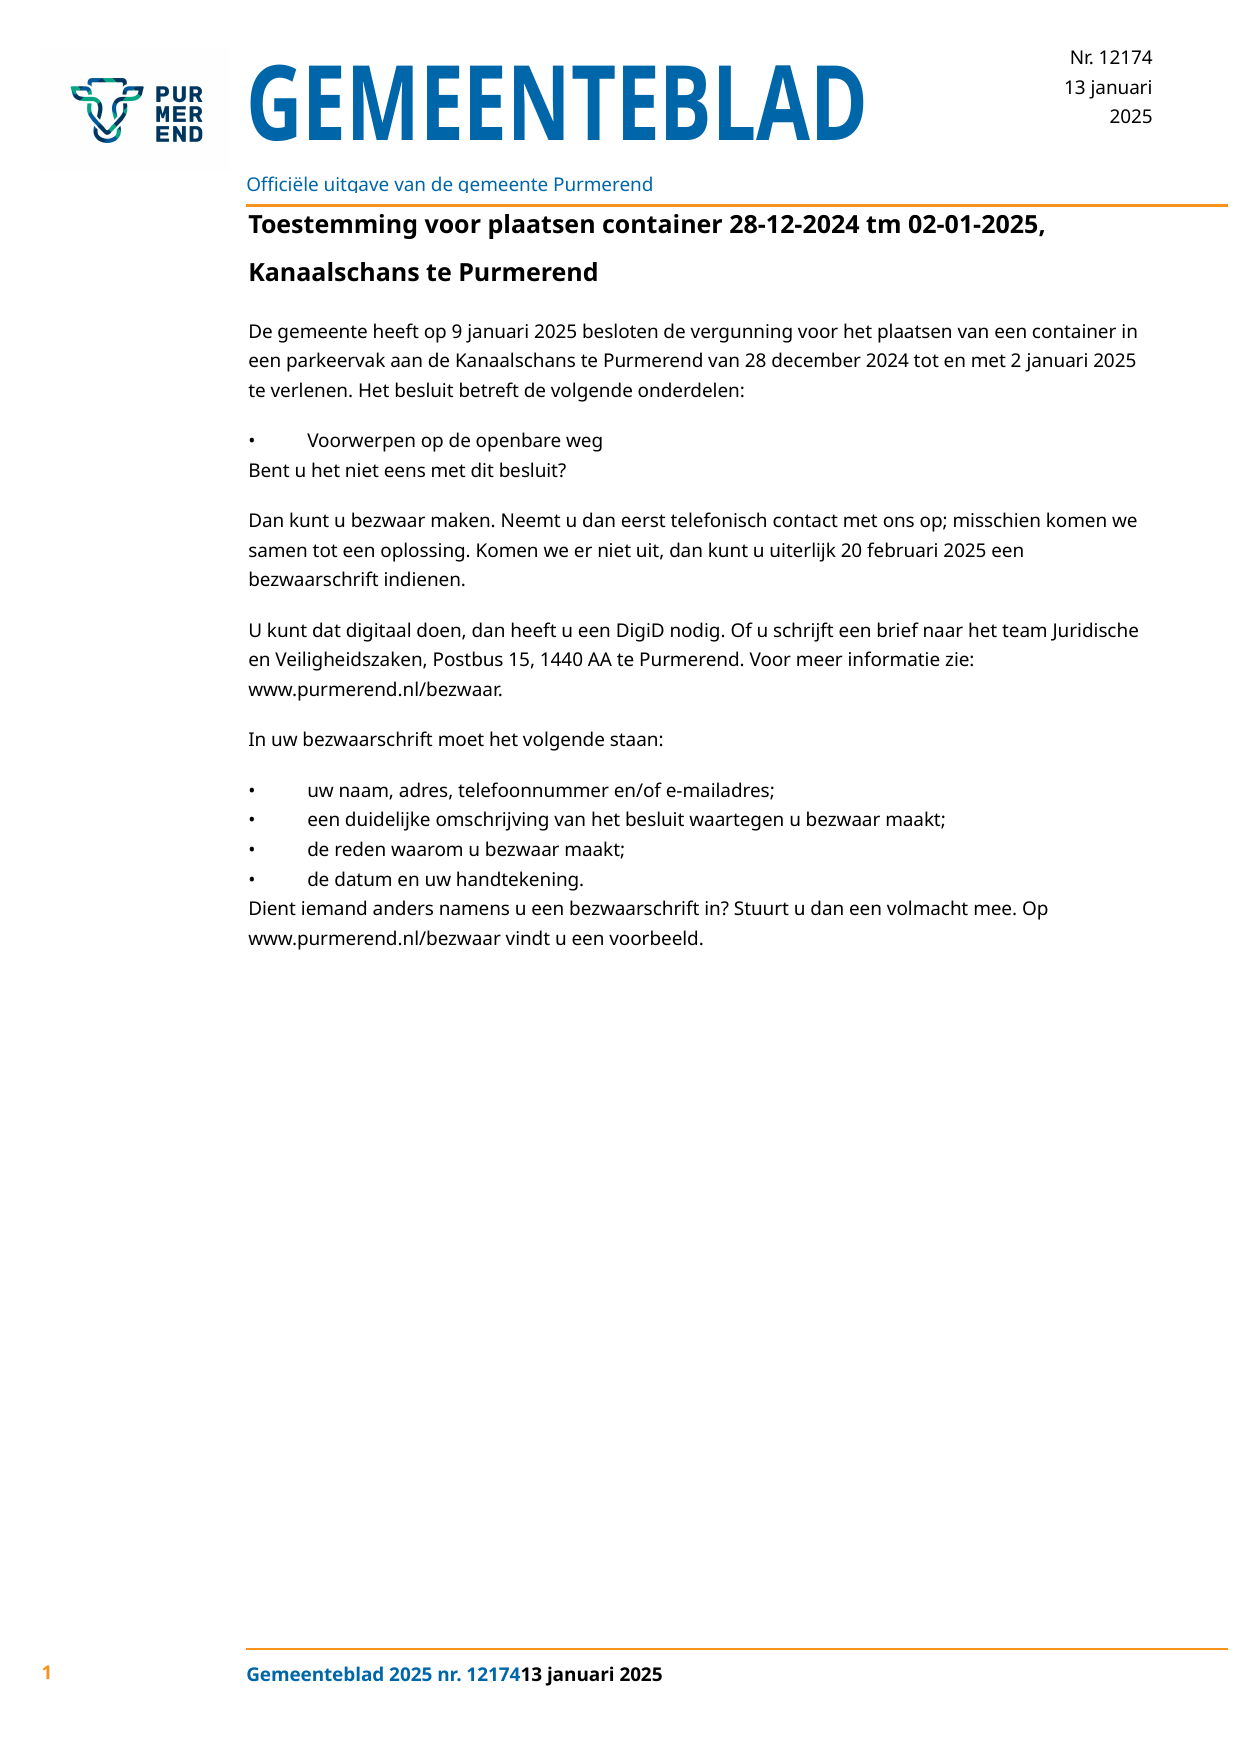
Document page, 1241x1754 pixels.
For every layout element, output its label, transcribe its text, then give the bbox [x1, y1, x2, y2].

text De gemeente heeft op 9 januari 2025 besloten de vergunning voor het plaatsen van een container in een parkeervak aan de Kanaalschans te Purmerend van 28 december 2024 tot en met 2 januari 2025 te verlenen. Het besluit betreft de volgende onderdelen: [248, 318, 1152, 403]
text U kunt dat digitaal doen, dan heeft u een DigiD nodig. Of u schrijft een brief naar het team Juridische en Veiligheidszaken, Postbus 15, 1440 AA te Purmerend. Voor meer informatie zie: www.purmerend.nl/bezwaar. [248, 617, 1152, 702]
list de reden waarom u bezwaar maakt; [248, 836, 1152, 862]
list Voorwerpen op de openbare weg [248, 427, 1152, 453]
picture [41, 47, 231, 172]
list een duidelijke omschrijving van het besluit waartegen u bezwaar maakt; [248, 807, 1152, 832]
text Bent u het niet eens met dit besluit? [248, 457, 1152, 483]
text Dan kunt u bezwaar maken. Neemt u dan eerst telefonisch contact met ons op; misschien komen we samen tot een oplossing. Komen we er niet uit, dan kunt u uiterlijk 20 februari 2025 een bezwaarschrift indienen. [248, 507, 1152, 592]
text Dient iemand anders namens u een bezwaarschrift in? Stuurt u dan een volmacht mee. Op www.purmerend.nl/bezwaar vindt u een voorbeeld. [248, 895, 1152, 951]
text Toestemming voor plaatsen container 28-12-2024 tm 02-01-2025, Kanaalschans te Purmerend [248, 207, 1152, 288]
list de datum en uw handtekening. [248, 866, 1152, 892]
text In uw bezwaarschrift moet het volgende staan: [248, 727, 1152, 752]
list uw naam, adres, telefoonnummer en/of e-mailadres; [248, 777, 1152, 803]
